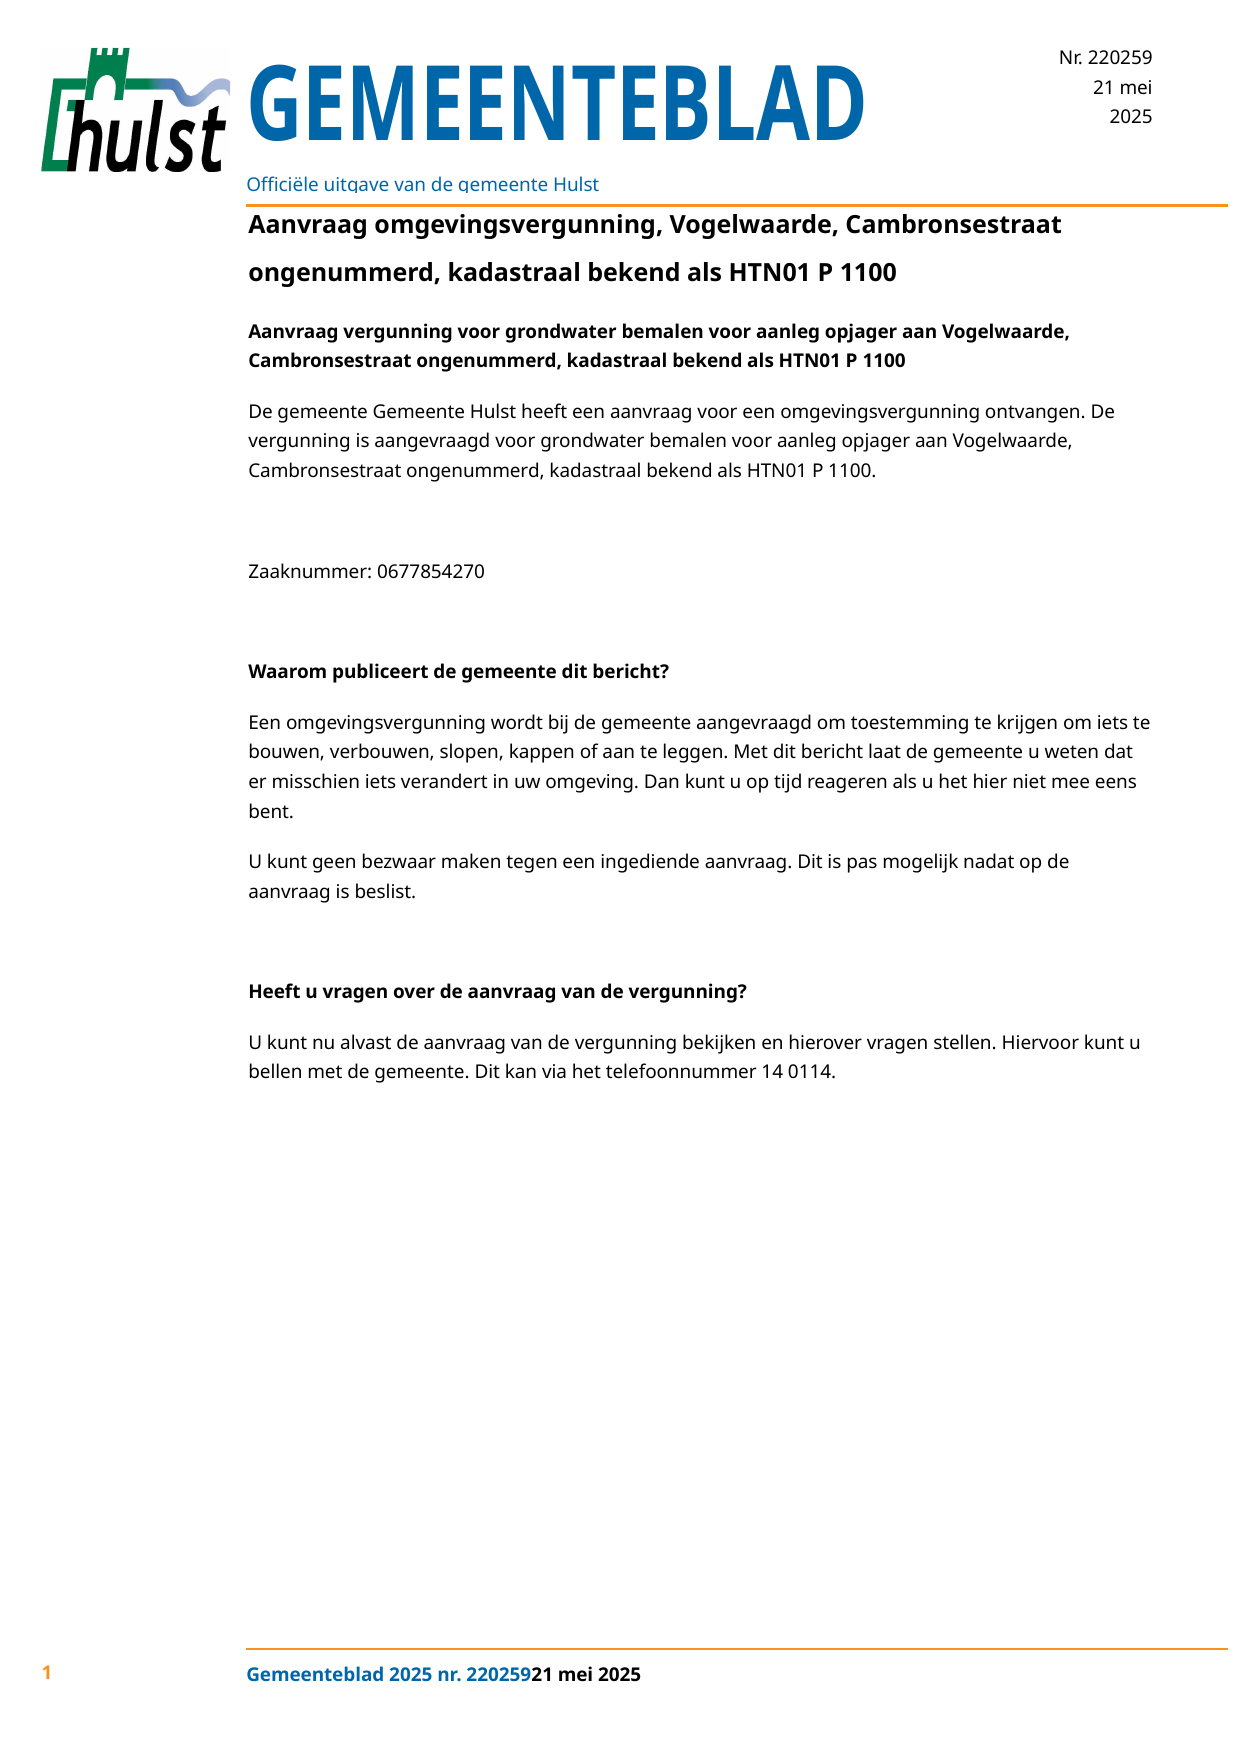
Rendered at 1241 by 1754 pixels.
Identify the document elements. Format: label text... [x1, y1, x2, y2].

text Heeft u vragen over de aanvraag van de vergunning? [248, 979, 1152, 1004]
text Waarom publiceert de gemeente dit bericht? [248, 659, 1152, 684]
text U kunt nu alvast de aanvraag van de vergunning bekijken en hierover vragen stellen. Hiervoor kunt u bellen met de gemeente. Dit kan via het telefoonnummer 14 0114. [248, 1029, 1152, 1084]
text Aanvraag vergunning voor grondwater bemalen voor aanleg opjager aan Vogelwaarde, Cambronsestraat ongenummerd, kadastraal bekend als HTN01 P 1100 [248, 318, 1152, 373]
text De gemeente Gemeente Hulst heeft een aanvraag voor een omgevingsvergunning ontvangen. De vergunning is aangevraagd voor grondwater bemalen voor aanleg opjager aan Vogelwaarde, Cambronsestraat ongenummerd, kadastraal bekend als HTN01 P 1100. [248, 398, 1152, 483]
text Zaaknummer: 0677854270 [248, 558, 1152, 584]
picture [41, 47, 231, 172]
text Aanvraag omgevingsvergunning, Vogelwaarde, Cambronsestraat ongenummerd, kadastraal bekend als HTN01 P 1100 [248, 207, 1152, 288]
text U kunt geen bezwaar maken tegen een ingediende aanvraag. Dit is pas mogelijk nadat op de aanvraag is beslist. [248, 848, 1152, 904]
text Een omgevingsvergunning wordt bij de gemeente aangevraagd om toestemming te krijgen om iets te bouwen, verbouwen, slopen, kappen of aan te leggen. Met dit bericht laat de gemeente u weten dat er misschien iets verandert in uw omgeving. Dan kunt u op tijd reageren als u het hier niet mee eens bent. [248, 709, 1152, 824]
